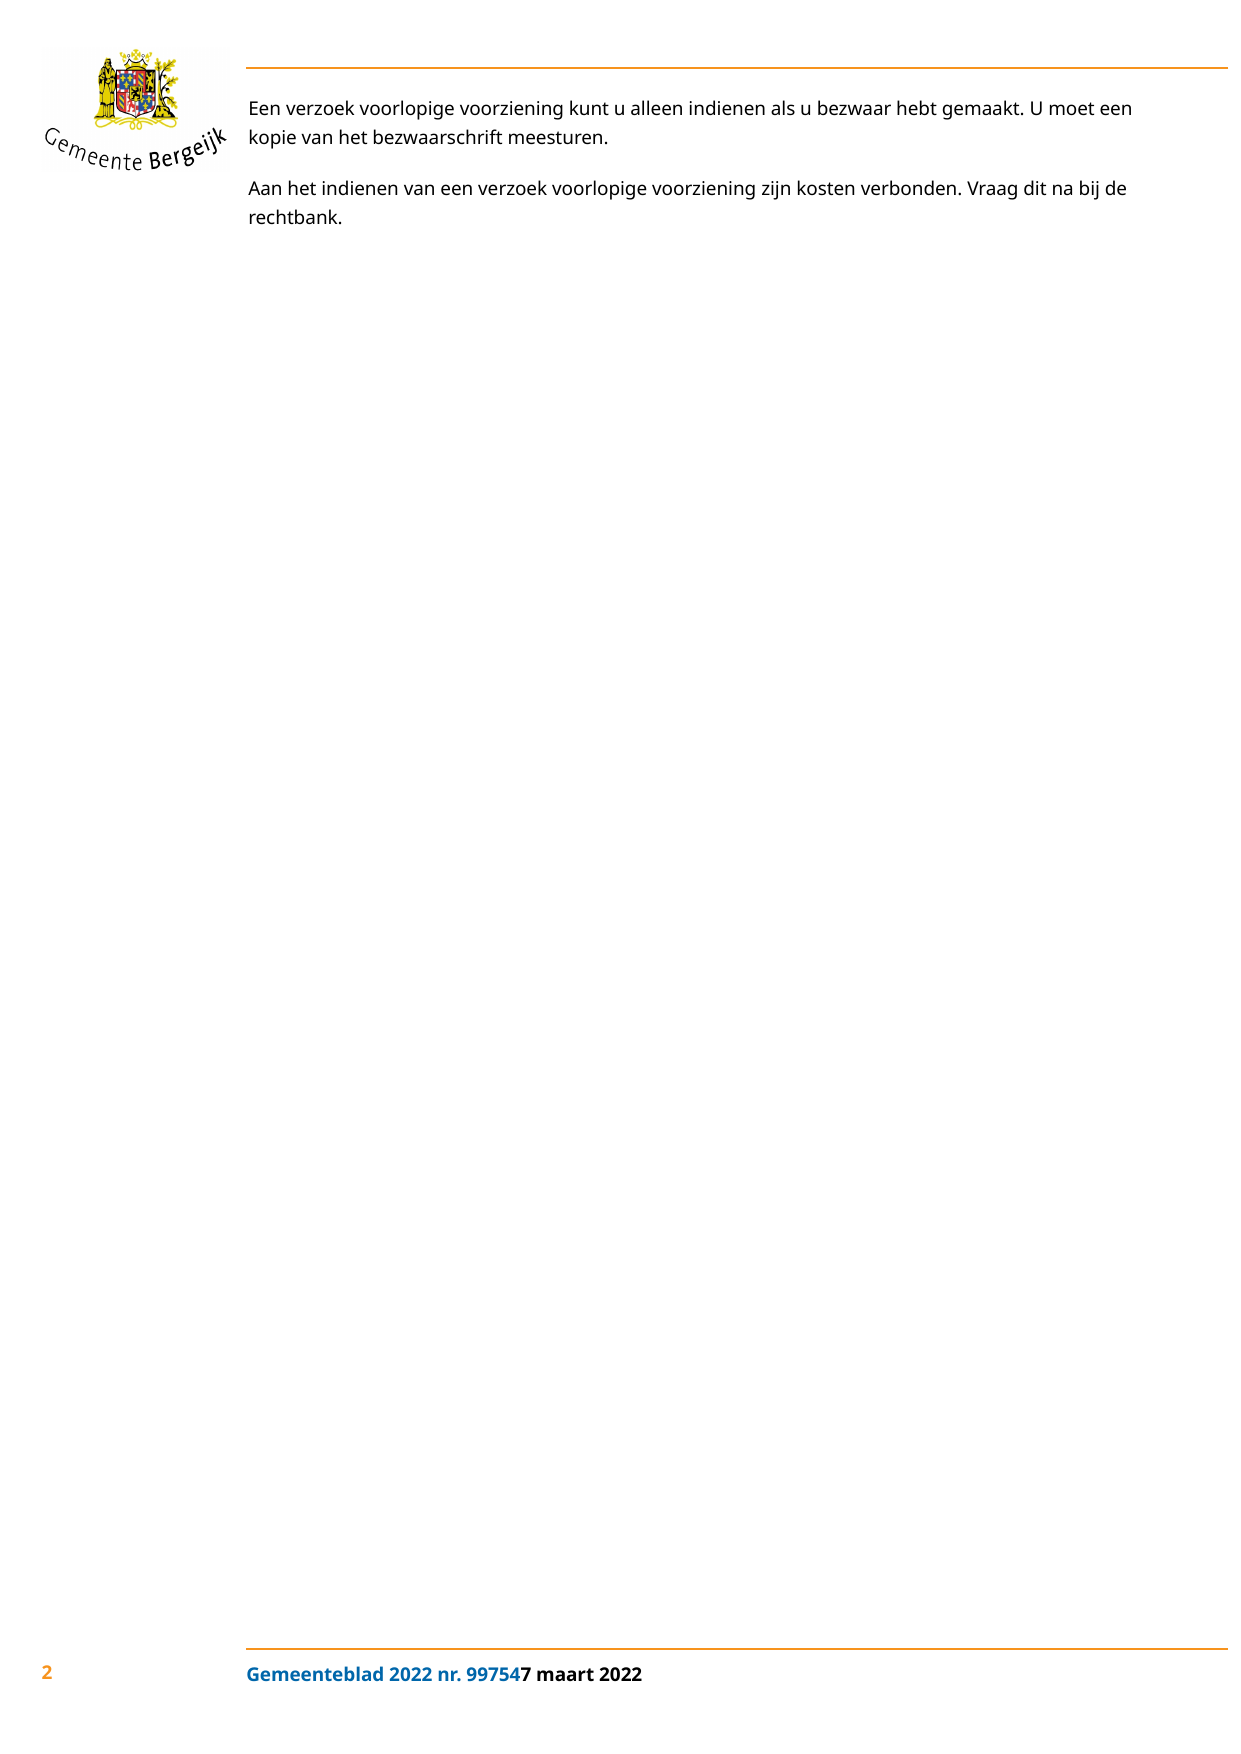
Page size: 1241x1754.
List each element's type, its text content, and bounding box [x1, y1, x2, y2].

text Een verzoek voorlopige voorziening kunt u alleen indienen als u bezwaar hebt gemaakt. U moet een kopie van het bezwaarschrift meesturen. [248, 95, 1152, 150]
picture [41, 47, 231, 172]
text Aan het indienen van een verzoek voorlopige voorziening zijn kosten verbonden. Vraag dit na bij de rechtbank. [248, 175, 1152, 230]
